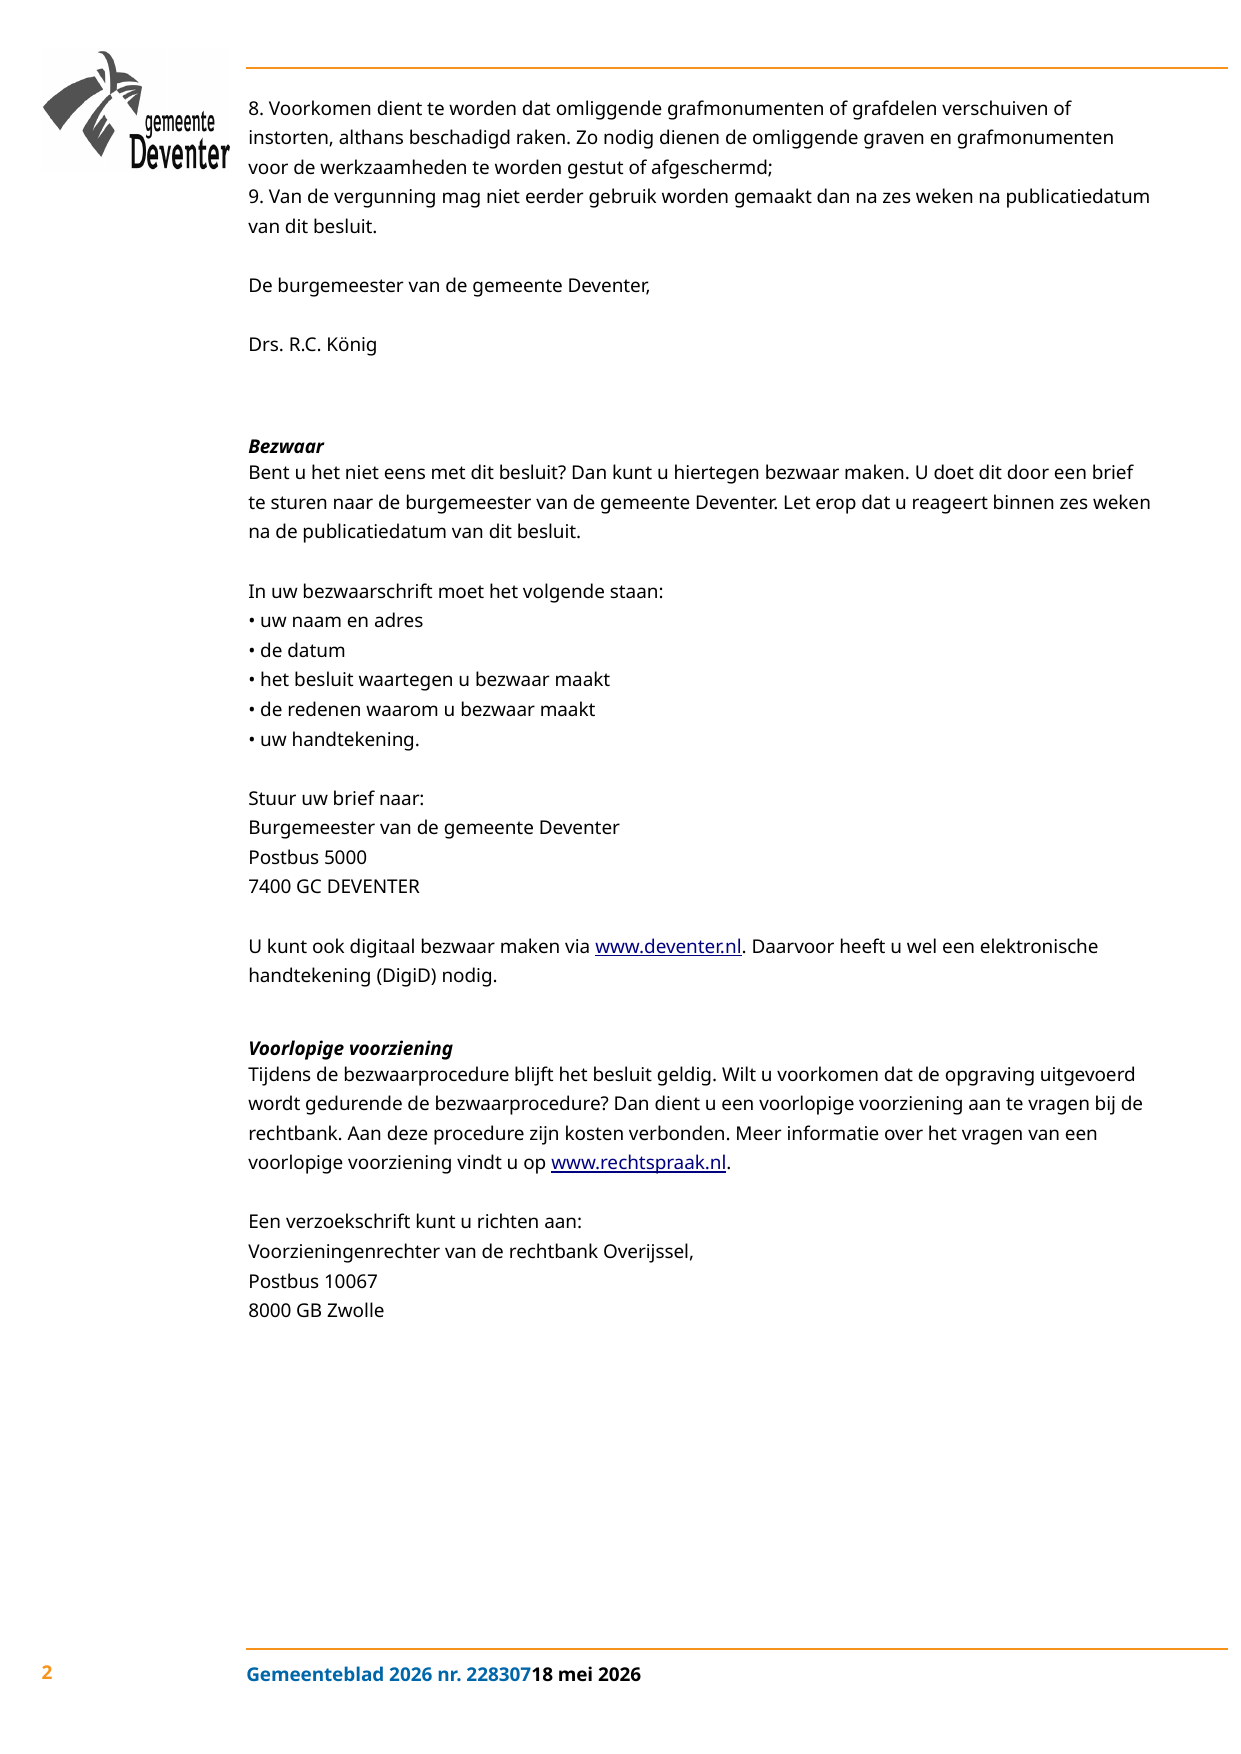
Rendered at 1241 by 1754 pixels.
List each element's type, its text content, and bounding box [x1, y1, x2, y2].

text • het besluit waartegen u bezwaar maakt [248, 667, 1152, 692]
text U kunt ook digitaal bezwaar maken via www.deventer.nl. Daarvoor heeft u wel een elektronische handtekening (DigiD) nodig. [248, 933, 1152, 988]
text Drs. R.C. König [248, 331, 1152, 357]
text Bezwaar [248, 434, 1152, 459]
text Postbus 10067 [248, 1268, 1152, 1294]
text Bent u het niet eens met dit besluit? Dan kunt u hiertegen bezwaar maken. U doet dit door een brief te sturen naar de burgemeester van de gemeente Deventer. Let erop dat u reageert binnen zes weken na de publicatiedatum van dit besluit. [248, 459, 1152, 544]
text 9. Van de vergunning mag niet eerder gebruik worden gemaakt dan na zes weken na publicatiedatum van dit besluit. [248, 183, 1152, 239]
text 8000 GB Zwolle [248, 1297, 1152, 1323]
text • uw naam en adres [248, 607, 1152, 633]
text • de redenen waarom u bezwaar maakt [248, 696, 1152, 722]
text • uw handtekening. [248, 726, 1152, 751]
text Voorzieningenrechter van de rechtbank Overijssel, [248, 1238, 1152, 1264]
text Stuur uw brief naar: [248, 785, 1152, 811]
text De burgemeester van de gemeente Deventer, [248, 272, 1152, 298]
picture [41, 47, 231, 172]
text In uw bezwaarschrift moet het volgende staan: [248, 578, 1152, 603]
text • de datum [248, 637, 1152, 663]
text Burgemeester van de gemeente Deventer [248, 814, 1152, 840]
text Een verzoekschrift kunt u richten aan: [248, 1209, 1152, 1234]
text Voorlopige voorziening [248, 1035, 1152, 1061]
text Tijdens de bezwaarprocedure blijft het besluit geldig. Wilt u voorkomen dat de opgraving uitgevoerd wordt gedurende de bezwaarprocedure? Dan dient u een voorlopige voorziening aan te vragen bij de rechtbank. Aan deze procedure zijn kosten verbonden. Meer informatie over het vragen van een voorlopige voorziening vindt u op www.rechtspraak.nl. [248, 1061, 1152, 1175]
text 7400 GC DEVENTER [248, 874, 1152, 899]
text 8. Voorkomen dient te worden dat omliggende grafmonumenten of grafdelen verschuiven of instorten, althans beschadigd raken. Zo nodig dienen de omliggende graven en grafmonumenten voor de werkzaamheden te worden gestut of afgeschermd; [248, 95, 1152, 180]
text Postbus 5000 [248, 844, 1152, 870]
